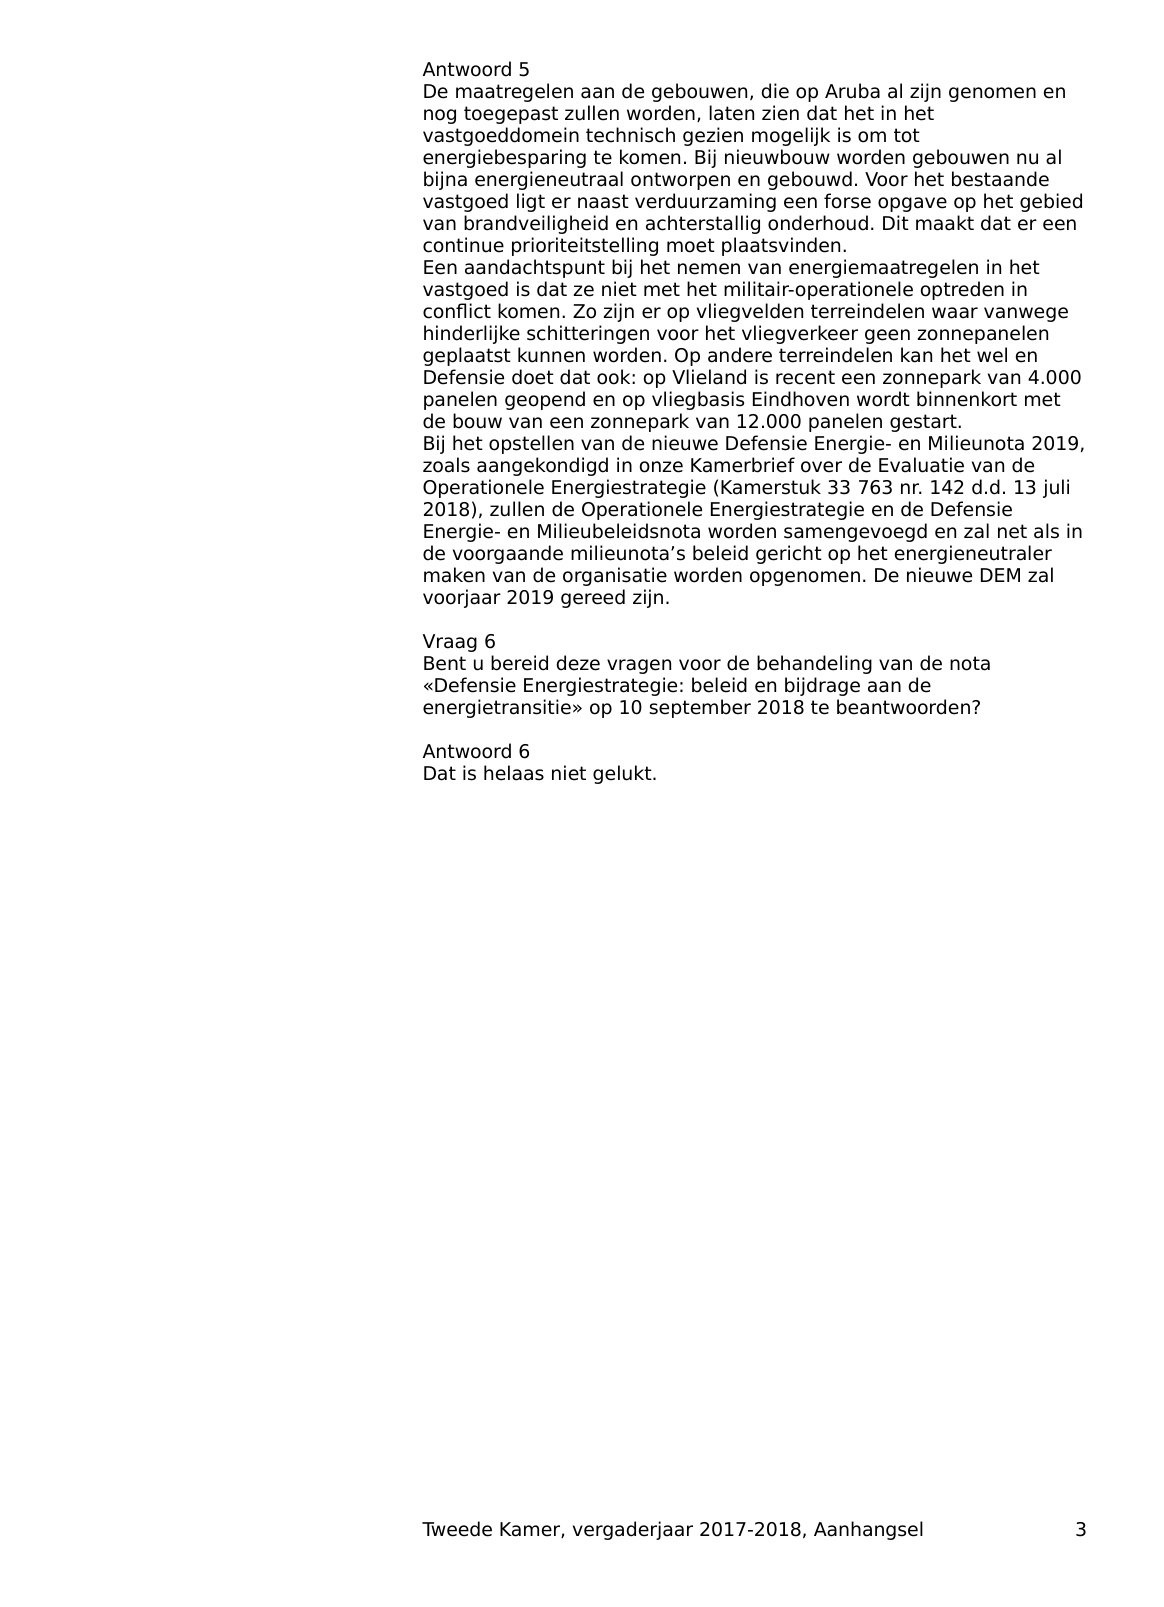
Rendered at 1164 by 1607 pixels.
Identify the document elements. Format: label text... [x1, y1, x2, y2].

text Een aandachtspunt bij het nemen van energiemaatregelen in het vastgoed is dat ze niet met het militair-operationele optreden in conflict komen. Zo zijn er op vliegvelden terreindelen waar vanwege hinderlijke schitteringen voor het vliegverkeer geen zonnepanelen geplaatst kunnen worden. Op andere terreindelen kan het wel en Defensie doet dat ook: op Vlieland is recent een zonnepark van 4.000 panelen geopend en op vliegbasis Eindhoven wordt binnenkort met de bouw van een zonnepark van 12.000 panelen gestart. [422, 257, 1087, 433]
text De maatregelen aan de gebouwen, die op Aruba al zijn genomen en nog toegepast zullen worden, laten zien dat het in het vastgoeddomein technisch gezien mogelijk is om tot energiebesparing te komen. Bij nieuwbouw worden gebouwen nu al bijna energieneutraal ontworpen en gebouwd. Voor het bestaande vastgoed ligt er naast verduurzaming een forse opgave op het gebied van brandveiligheid en achterstallig onderhoud. Dit maakt dat er een continue prioriteitstelling moet plaatsvinden. [422, 81, 1087, 257]
text Antwoord 6 [422, 741, 1087, 763]
text Antwoord 5 [422, 59, 1087, 81]
text Vraag 6 [422, 631, 1087, 653]
text Dat is helaas niet gelukt. [422, 763, 1087, 785]
text Bent u bereid deze vragen voor de behandeling van de nota «Defensie Energiestrategie: beleid en bijdrage aan de energietransitie» op 10 september 2018 te beantwoorden? [422, 653, 1087, 719]
text Bij het opstellen van de nieuwe Defensie Energie- en Milieunota 2019, zoals aangekondigd in onze Kamerbrief over de Evaluatie van de Operationele Energiestrategie (Kamerstuk 33 763 nr. 142 d.d. 13 juli 2018), zullen de Operationele Energiestrategie en de Defensie Energie- en Milieubeleidsnota worden samengevoegd en zal net als in de voorgaande milieunota’s beleid gericht op het energieneutraler maken van de organisatie worden opgenomen. De nieuwe DEM zal voorjaar 2019 gereed zijn. [422, 433, 1087, 608]
